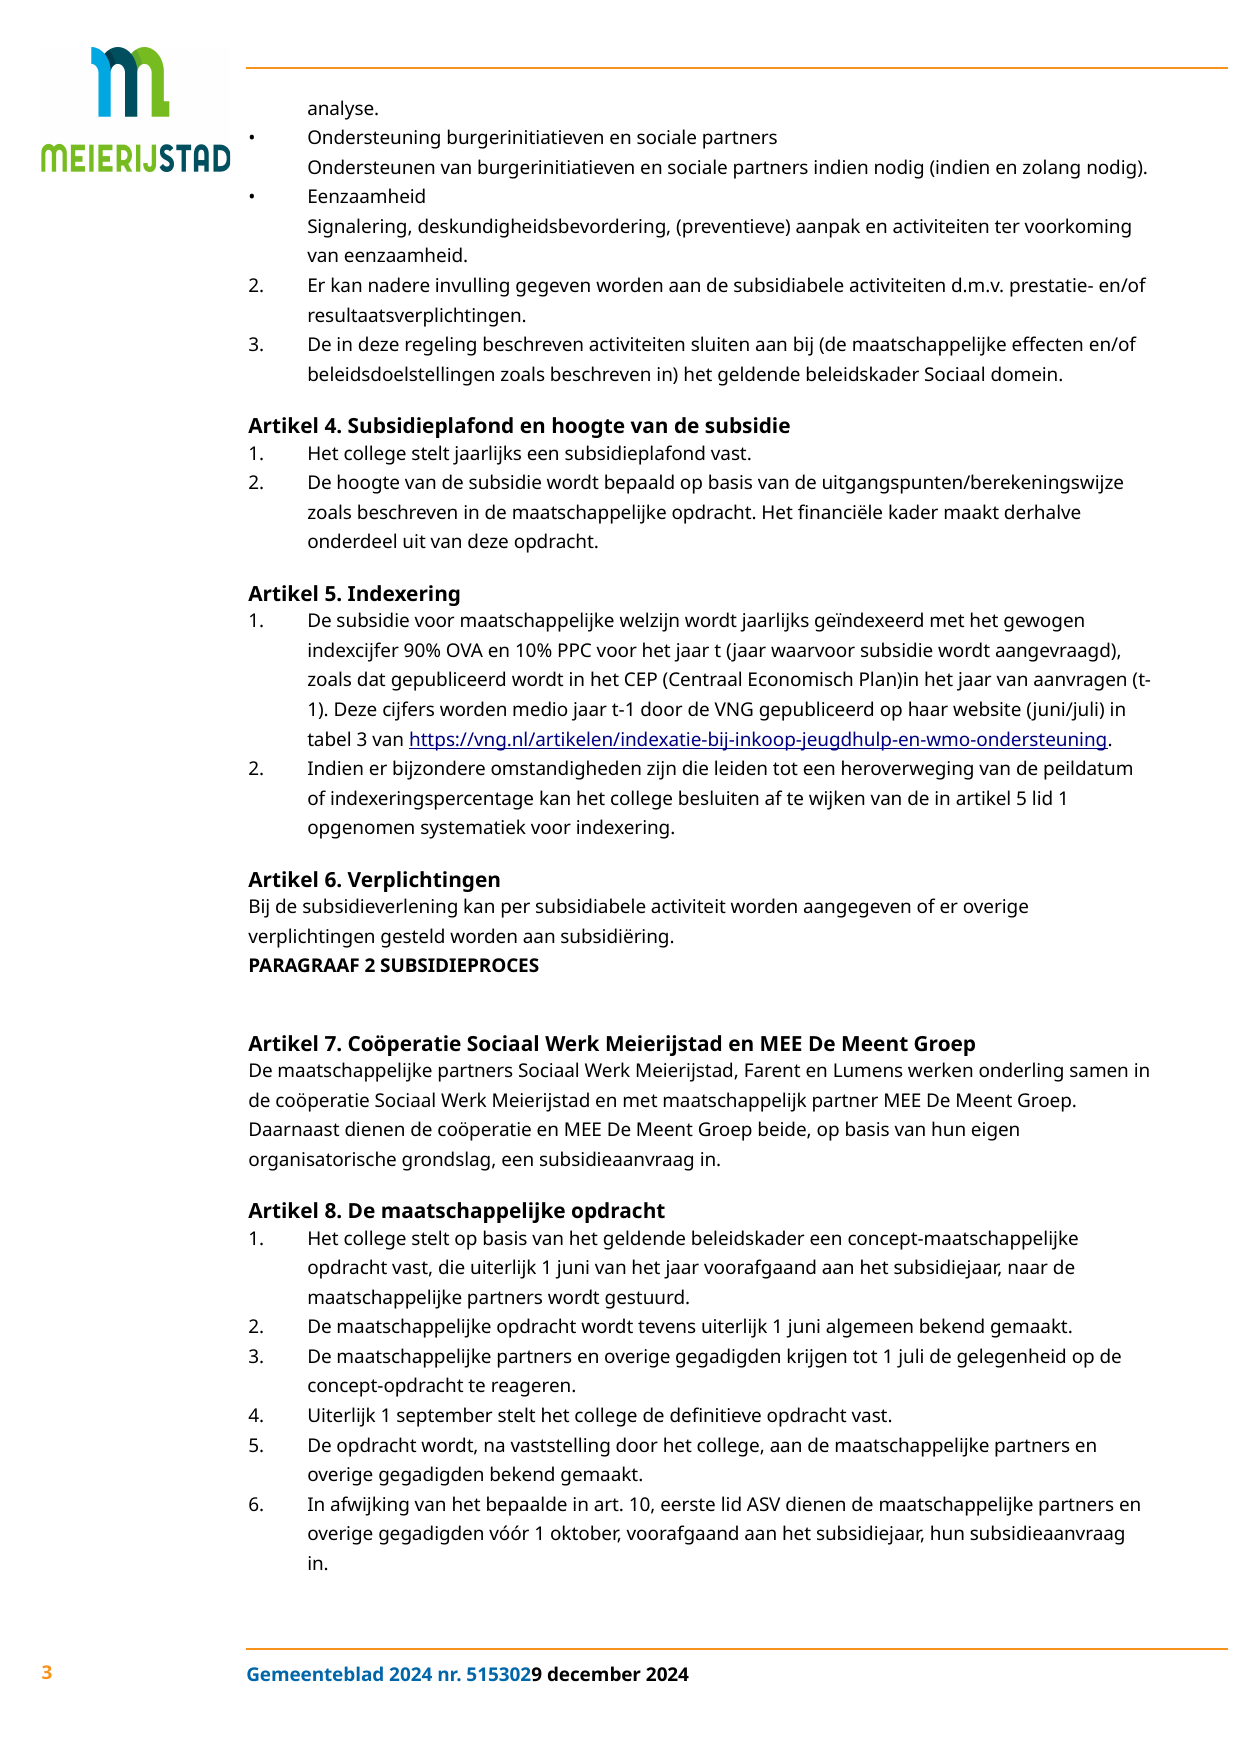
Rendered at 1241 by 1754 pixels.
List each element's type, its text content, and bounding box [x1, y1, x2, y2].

list Signalering, deskundigheidsbevordering, (preventieve) aanpak en activiteiten ter voorkoming van eenzaamheid. [248, 213, 1152, 268]
list Het college stelt jaarlijks een subsidieplafond vast. [248, 440, 1152, 466]
list Indien er bijzondere omstandigheden zijn die leiden tot een heroverweging van de peildatum of indexeringspercentage kan het college besluiten af te wijken van de in artikel 5 lid 1 opgenomen systematiek voor indexering. [248, 755, 1152, 840]
list Eenzaamheid [248, 183, 1152, 209]
list Uiterlijk 1 september stelt het college de definitieve opdracht vast. [248, 1402, 1152, 1428]
list Het college stelt op basis van het geldende beleidskader een concept-maatschappelijke opdracht vast, die uiterlijk 1 juni van het jaar voorafgaand aan het subsidiejaar, naar de maatschappelijke partners wordt gestuurd. [248, 1225, 1152, 1310]
list Ondersteuning burgerinitiatieven en sociale partners [248, 124, 1152, 150]
text De maatschappelijke partners Sociaal Werk Meierijstad, Farent en Lumens werken onderling samen in de coöperatie Sociaal Werk Meierijstad en met maatschappelijk partner MEE De Meent Groep. Daarnaast dienen de coöperatie en MEE De Meent Groep beide, op basis van hun eigen organisatorische grondslag, een subsidieaanvraag in. [248, 1057, 1152, 1172]
text Artikel 6. Verplichtingen [248, 865, 1152, 893]
list De hoogte van de subsidie wordt bepaald op basis van de uitgangspunten/berekeningswijze zoals beschreven in de maatschappelijke opdracht. Het financiële kader maakt derhalve onderdeel uit van deze opdracht. [248, 469, 1152, 554]
list De in deze regeling beschreven activiteiten sluiten aan bij (de maatschappelijke effecten en/of beleidsdoelstellingen zoals beschreven in) het geldende beleidskader Sociaal domein. [248, 331, 1152, 387]
list analyse. [248, 95, 1152, 121]
text Artikel 4. Subsidieplafond en hoogte van de subsidie [248, 411, 1152, 440]
list Ondersteunen van burgerinitiatieven en sociale partners indien nodig (indien en zolang nodig). [248, 154, 1152, 180]
text Artikel 8. De maatschappelijke opdracht [248, 1196, 1152, 1225]
list De subsidie voor maatschappelijke welzijn wordt jaarlijks geïndexeerd met het gewogen indexcijfer 90% OVA en 10% PPC voor het jaar t (jaar waarvoor subsidie wordt aangevraagd), zoals dat gepubliceerd wordt in het CEP (Centraal Economisch Plan)in het jaar van aanvragen (t-1). Deze cijfers worden medio jaar t-1 door de VNG gepubliceerd op haar website (juni/juli) in tabel 3 van https://vng.nl/artikelen/indexatie-bij-inkoop-jeugdhulp-en-wmo-ondersteuning. [248, 607, 1152, 752]
text Bij de subsidieverlening kan per subsidiabele activiteit worden aangegeven of er overige verplichtingen gesteld worden aan subsidiëring. [248, 893, 1152, 949]
text Artikel 5. Indexering [248, 579, 1152, 607]
list De maatschappelijke opdracht wordt tevens uiterlijk 1 juni algemeen bekend gemaakt. [248, 1313, 1152, 1339]
text PARAGRAAF 2 SUBSIDIEPROCES [248, 953, 1152, 978]
list In afwijking van het bepaalde in art. 10, eerste lid ASV dienen de maatschappelijke partners en overige gegadigden vóór 1 oktober, voorafgaand aan het subsidiejaar, hun subsidieaanvraag in. [248, 1491, 1152, 1576]
list De opdracht wordt, na vaststelling door het college, aan de maatschappelijke partners en overige gegadigden bekend gemaakt. [248, 1432, 1152, 1487]
list Er kan nadere invulling gegeven worden aan de subsidiabele activiteiten d.m.v. prestatie- en/of resultaatsverplichtingen. [248, 272, 1152, 328]
list De maatschappelijke partners en overige gegadigden krijgen tot 1 juli de gelegenheid op de concept-opdracht te reageren. [248, 1343, 1152, 1398]
picture [41, 47, 231, 172]
text Artikel 7. Coöperatie Sociaal Werk Meierijstad en MEE De Meent Groep [248, 1029, 1152, 1057]
